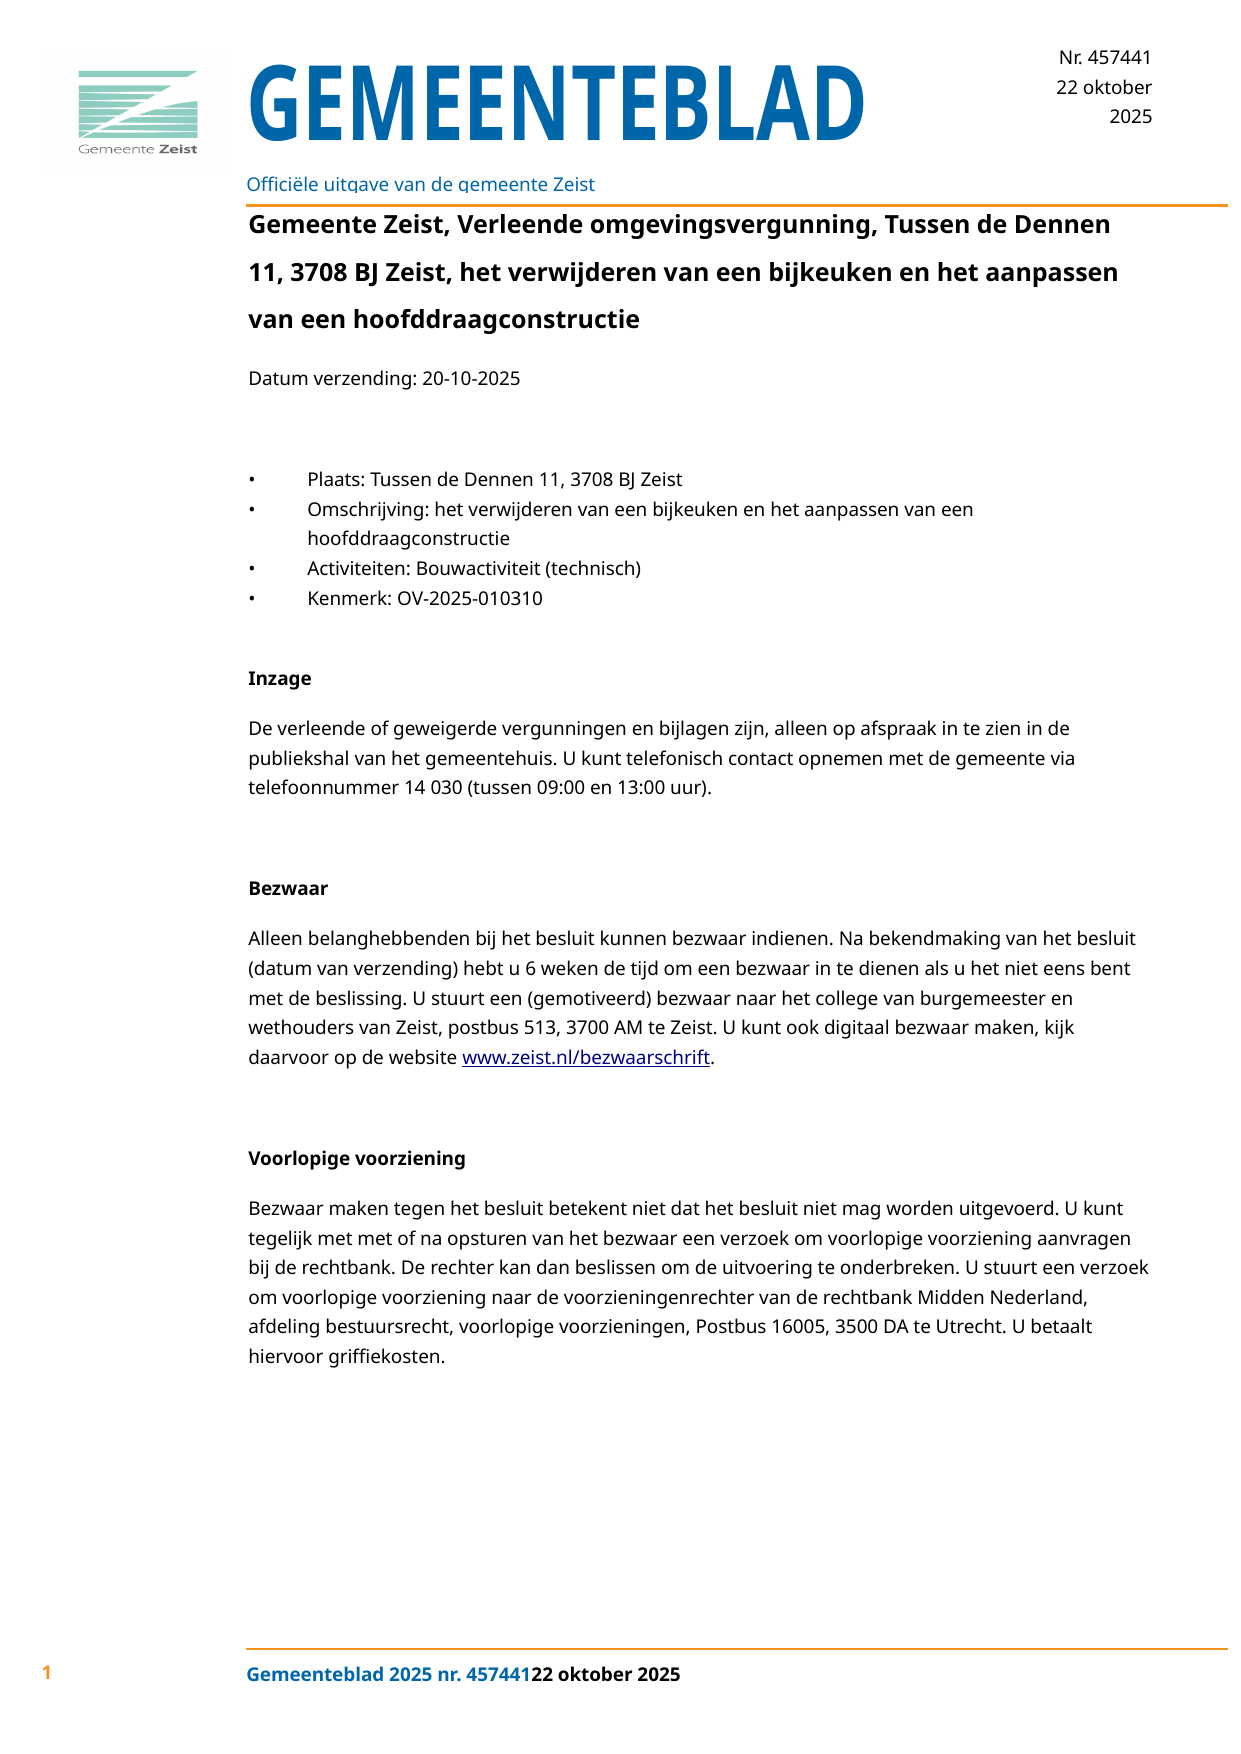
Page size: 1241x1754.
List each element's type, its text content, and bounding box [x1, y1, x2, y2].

list Omschrijving: het verwijderen van een bijkeuken en het aanpassen van een hoofddraagconstructie [248, 496, 1152, 551]
text Bezwaar maken tegen het besluit betekent niet dat het besluit niet mag worden uitgevoerd. U kunt tegelijk met met of na opsturen van het bezwaar een verzoek om voorlopige voorziening aanvragen bij de rechtbank. De rechter kan dan beslissen om de uitvoering te onderbreken. U stuurt een verzoek om voorlopige voorziening naar de voorzieningenrechter van de rechtbank Midden Nederland, afdeling bestuursrecht, voorlopige voorzieningen, Postbus 16005, 3500 DA te Utrecht. U betaalt hiervoor griffiekosten. [248, 1195, 1152, 1369]
text De verleende of geweigerde vergunningen en bijlagen zijn, alleen op afspraak in te zien in de publiekshal van het gemeentehuis. U kunt telefonisch contact opnemen met de gemeente via telefoonnummer 14 030 (tussen 09:00 en 13:00 uur). [248, 715, 1152, 800]
text Inzage [248, 665, 1152, 690]
text Alleen belanghebbenden bij het besluit kunnen bezwaar indienen. Na bekendmaking van het besluit (datum van verzending) hebt u 6 weken de tijd om een bezwaar in te dienen als u het niet eens bent met de beslissing. U stuurt een (gemotiveerd) bezwaar naar het college van burgemeester en wethouders van Zeist, postbus 513, 3700 AM te Zeist. U kunt ook digitaal bezwaar maken, kijk daarvoor op de website www.zeist.nl/bezwaarschrift. [248, 926, 1152, 1069]
list Plaats: Tussen de Dennen 11, 3708 BJ Zeist [248, 466, 1152, 492]
text Gemeente Zeist, Verleende omgevingsvergunning, Tussen de Dennen 11, 3708 BJ Zeist, het verwijderen van een bijkeuken en het aanpassen van een hoofddraagconstructie [248, 207, 1152, 336]
picture [41, 47, 231, 172]
text Bezwaar [248, 875, 1152, 901]
text Datum verzending: 20-10-2025 [248, 366, 1152, 391]
list Kenmerk: OV-2025-010310 [248, 585, 1152, 610]
list Activiteiten: Bouwactiviteit (technisch) [248, 555, 1152, 581]
text Voorlopige voorziening [248, 1145, 1152, 1170]
